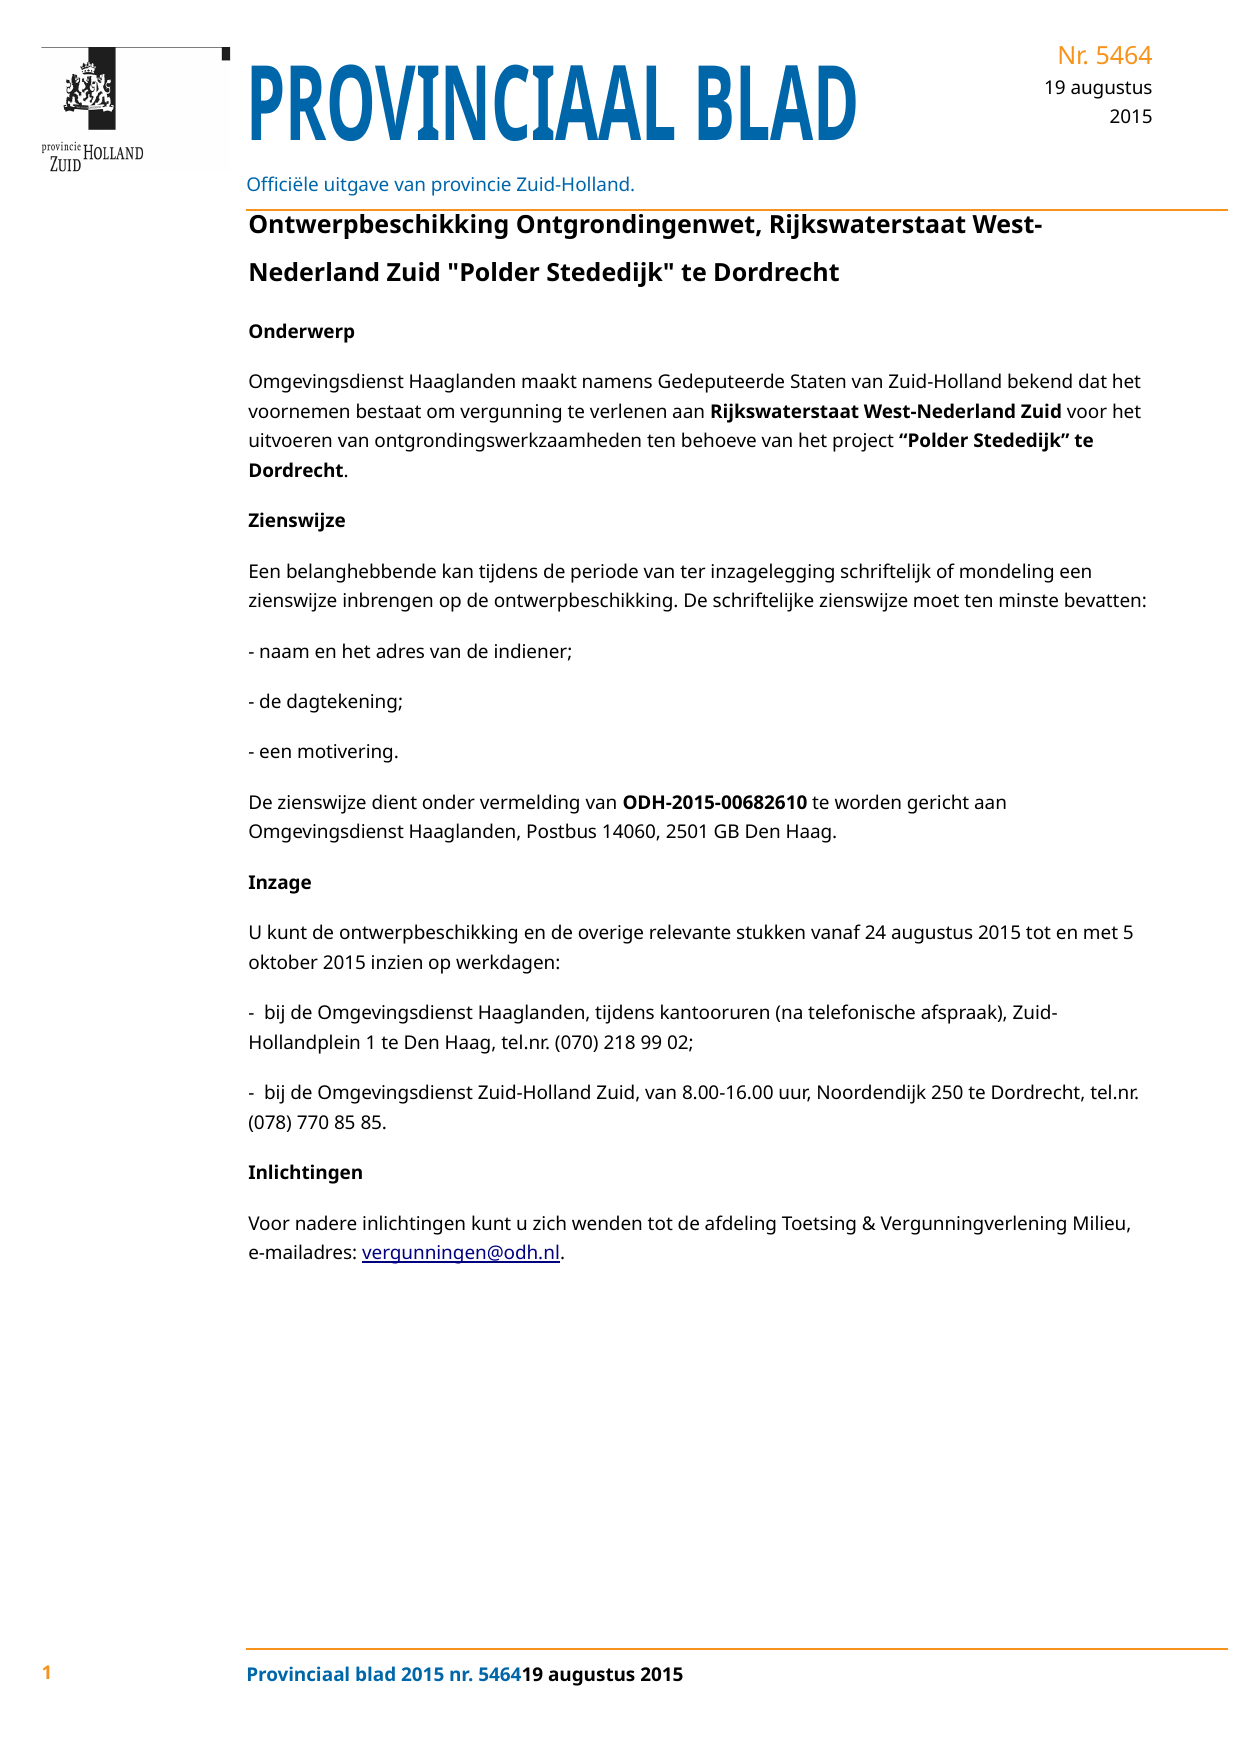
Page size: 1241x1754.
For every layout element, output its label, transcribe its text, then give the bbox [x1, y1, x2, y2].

text - bij de Omgevingsdienst Haaglanden, tijdens kantooruren (na telefonische afspraak), Zuid-Hollandplein 1 te Den Haag, tel.nr. (070) 218 99 02; [248, 999, 1152, 1055]
text - bij de Omgevingsdienst Zuid-Holland Zuid, van 8.00-16.00 uur, Noordendijk 250 te Dordrecht, tel.nr. (078) 770 85 85. [248, 1079, 1152, 1135]
text U kunt de ontwerpbeschikking en de overige relevante stukken vanaf 24 augustus 2015 tot en met 5 oktober 2015 inzien op werkdagen: [248, 919, 1152, 975]
text De zienswijze dient onder vermelding van ODH-2015-00682610 te worden gericht aan Omgevingsdienst Haaglanden, Postbus 14060, 2501 GB Den Haag. [248, 789, 1152, 844]
picture [41, 47, 231, 172]
text Inlichtingen [248, 1159, 1152, 1185]
text - een motivering. [248, 739, 1152, 764]
text Een belanghebbende kan tijdens de periode van ter inzagelegging schriftelijk of mondeling een zienswijze inbrengen op de ontwerpbeschikking. De schriftelijke zienswijze moet ten minste bevatten: [248, 558, 1152, 613]
text Inzage [248, 869, 1152, 895]
text Onderwerp [248, 318, 1152, 344]
text Zienswijze [248, 507, 1152, 533]
text Omgevingsdienst Haaglanden maakt namens Gedeputeerde Staten van Zuid-Holland bekend dat het voornemen bestaat om vergunning te verlenen aan Rijkswaterstaat West-Nederland Zuid voor het uitvoeren van ontgrondingswerkzaamheden ten behoeve van het project “Polder Stededijk” te Dordrecht. [248, 368, 1152, 483]
text Ontwerpbeschikking Ontgrondingenwet, Rijkswaterstaat West-Nederland Zuid "Polder Stededijk" te Dordrecht [248, 211, 1152, 288]
text - naam en het adres van de indiener; [248, 638, 1152, 664]
text - de dagtekening; [248, 688, 1152, 714]
text Voor nadere inlichtingen kunt u zich wenden tot de afdeling Toetsing & Vergunningverlening Milieu, e-mailadres: vergunningen@odh.nl. [248, 1210, 1152, 1265]
